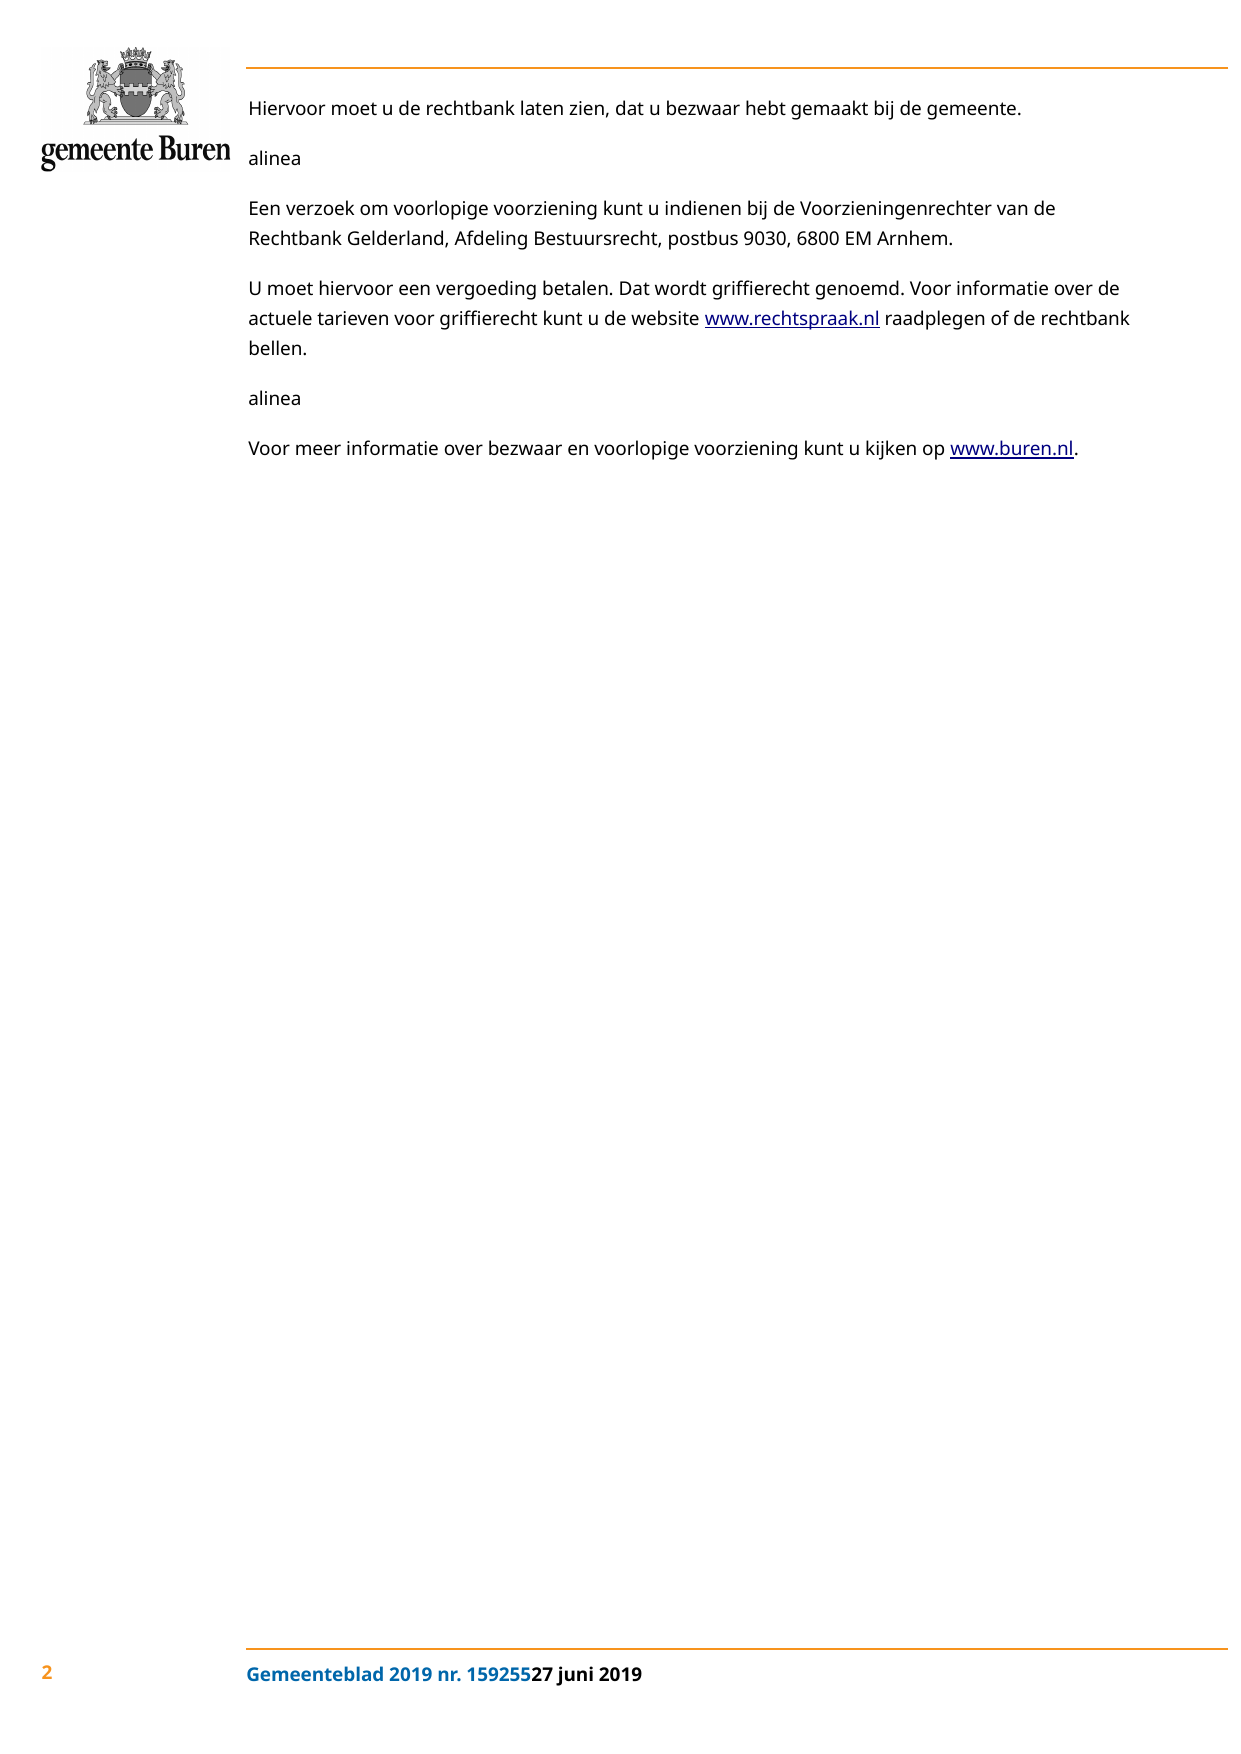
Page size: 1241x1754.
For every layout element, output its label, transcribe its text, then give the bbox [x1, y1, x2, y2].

text alinea­ [248, 385, 1152, 411]
picture [41, 47, 231, 172]
text U moet hiervoor een vergoeding betalen. Dat wordt griffierecht genoemd. Voor informatie over de actuele tarieven voor griffierecht kunt u de website www.rechtspraak.nl raadplegen of de rechtbank bellen. [248, 276, 1152, 361]
text Voor meer informatie over bezwaar en voorlopige voorziening kunt u kijken op www.buren.nl. [248, 436, 1152, 461]
text Hiervoor moet u de rechtbank laten zien, dat u bezwaar hebt gemaakt bij de gemeente. [248, 95, 1152, 121]
text alinea­ [248, 145, 1152, 171]
text Een verzoek om voorlopige voorziening kunt u indienen bij de Voorzieningenrechter van de Rechtbank Gelderland, Afdeling Bestuursrecht, postbus 9030, 6800 EM Arnhem. [248, 196, 1152, 251]
